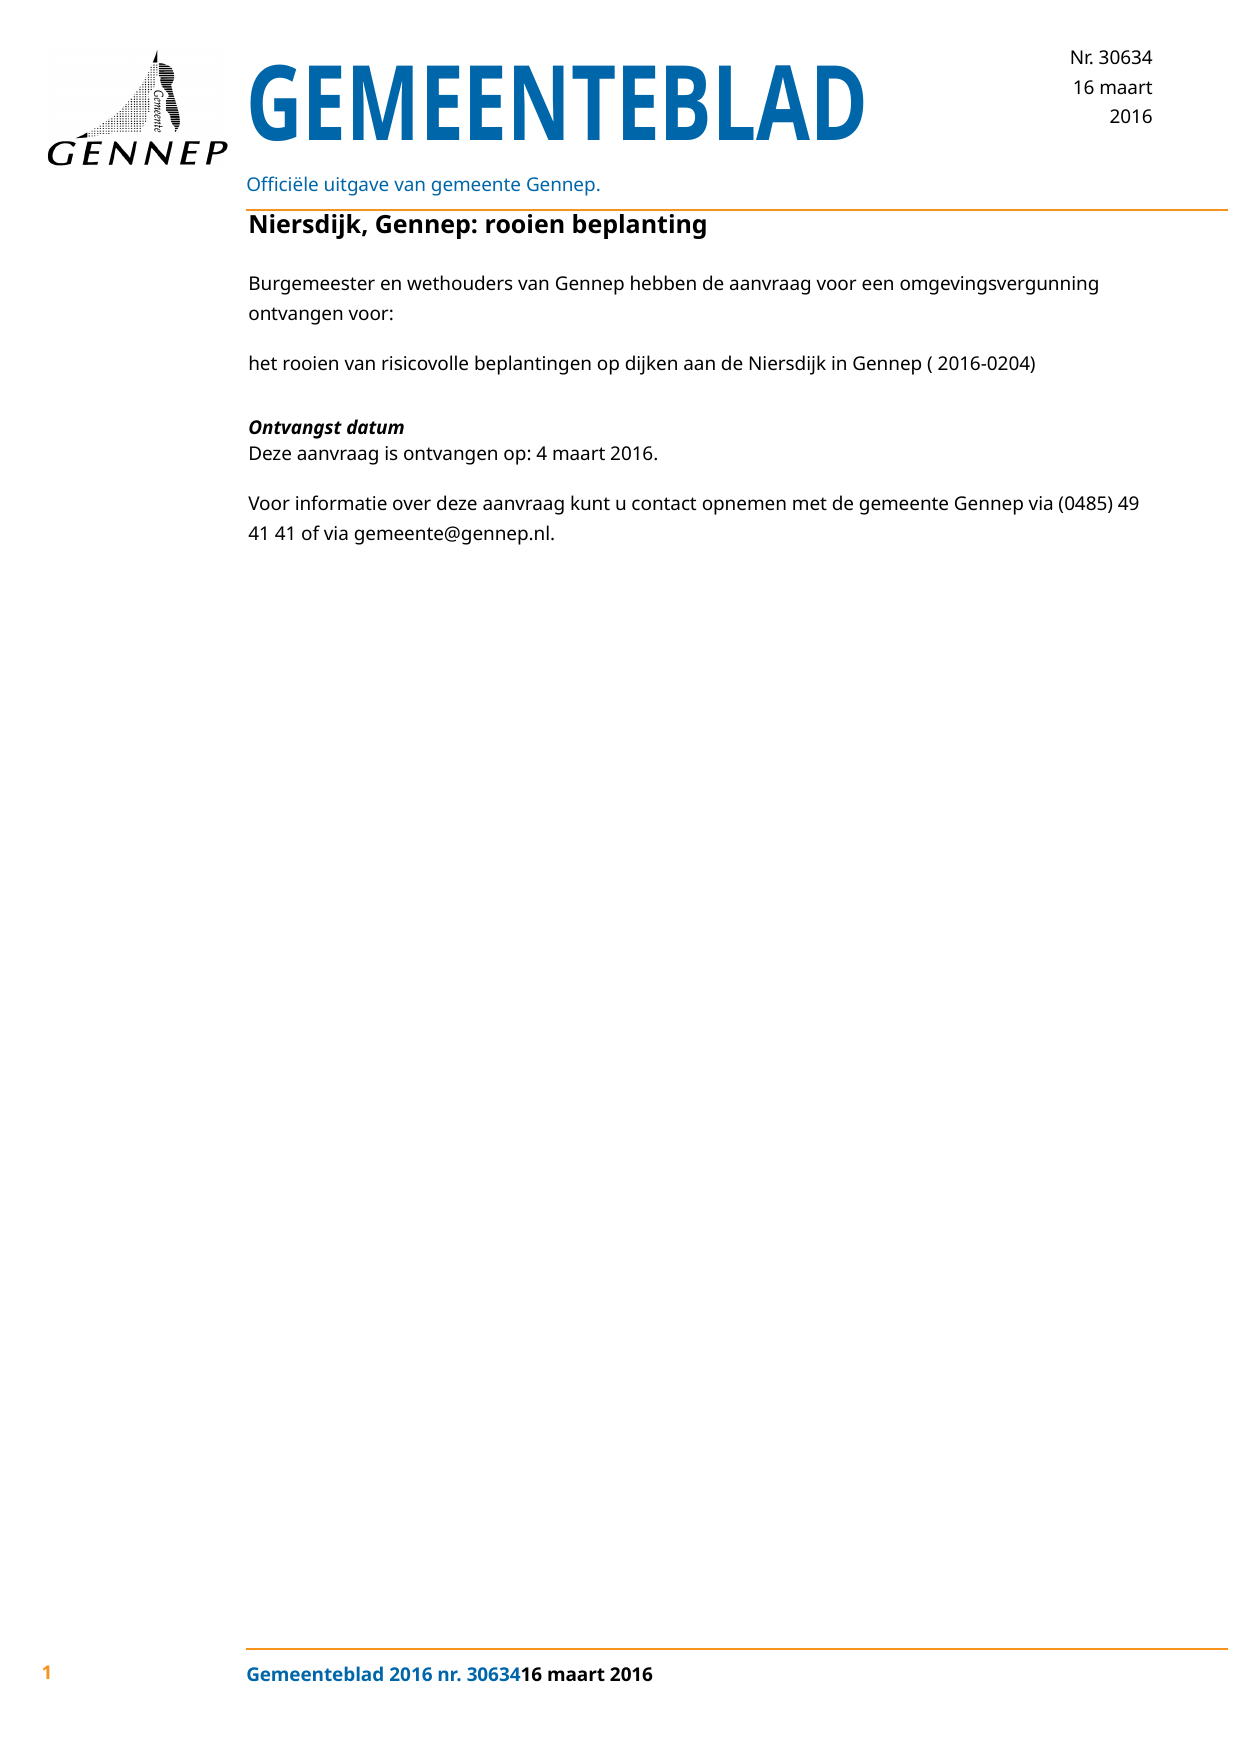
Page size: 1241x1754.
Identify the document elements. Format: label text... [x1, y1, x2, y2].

text Voor informatie over deze aanvraag kunt u contact opnemen met de gemeente Gennep via (0485) 49 41 41 of via gemeente@gennep.nl. [248, 490, 1152, 546]
text Deze aanvraag is ontvangen op: 4 maart 2016. [248, 440, 1152, 466]
text Niersdijk, Gennep: rooien beplanting [248, 211, 1152, 241]
picture [41, 47, 231, 172]
text Ontvangst datum [248, 414, 1152, 440]
text Burgemeester en wethouders van Gennep hebben de aanvraag voor een omgevingsvergunning ontvangen voor: [248, 270, 1152, 326]
text het rooien van risicovolle beplantingen op dijken aan de Niersdijk in Gennep ( 2016-0204) [248, 350, 1152, 376]
